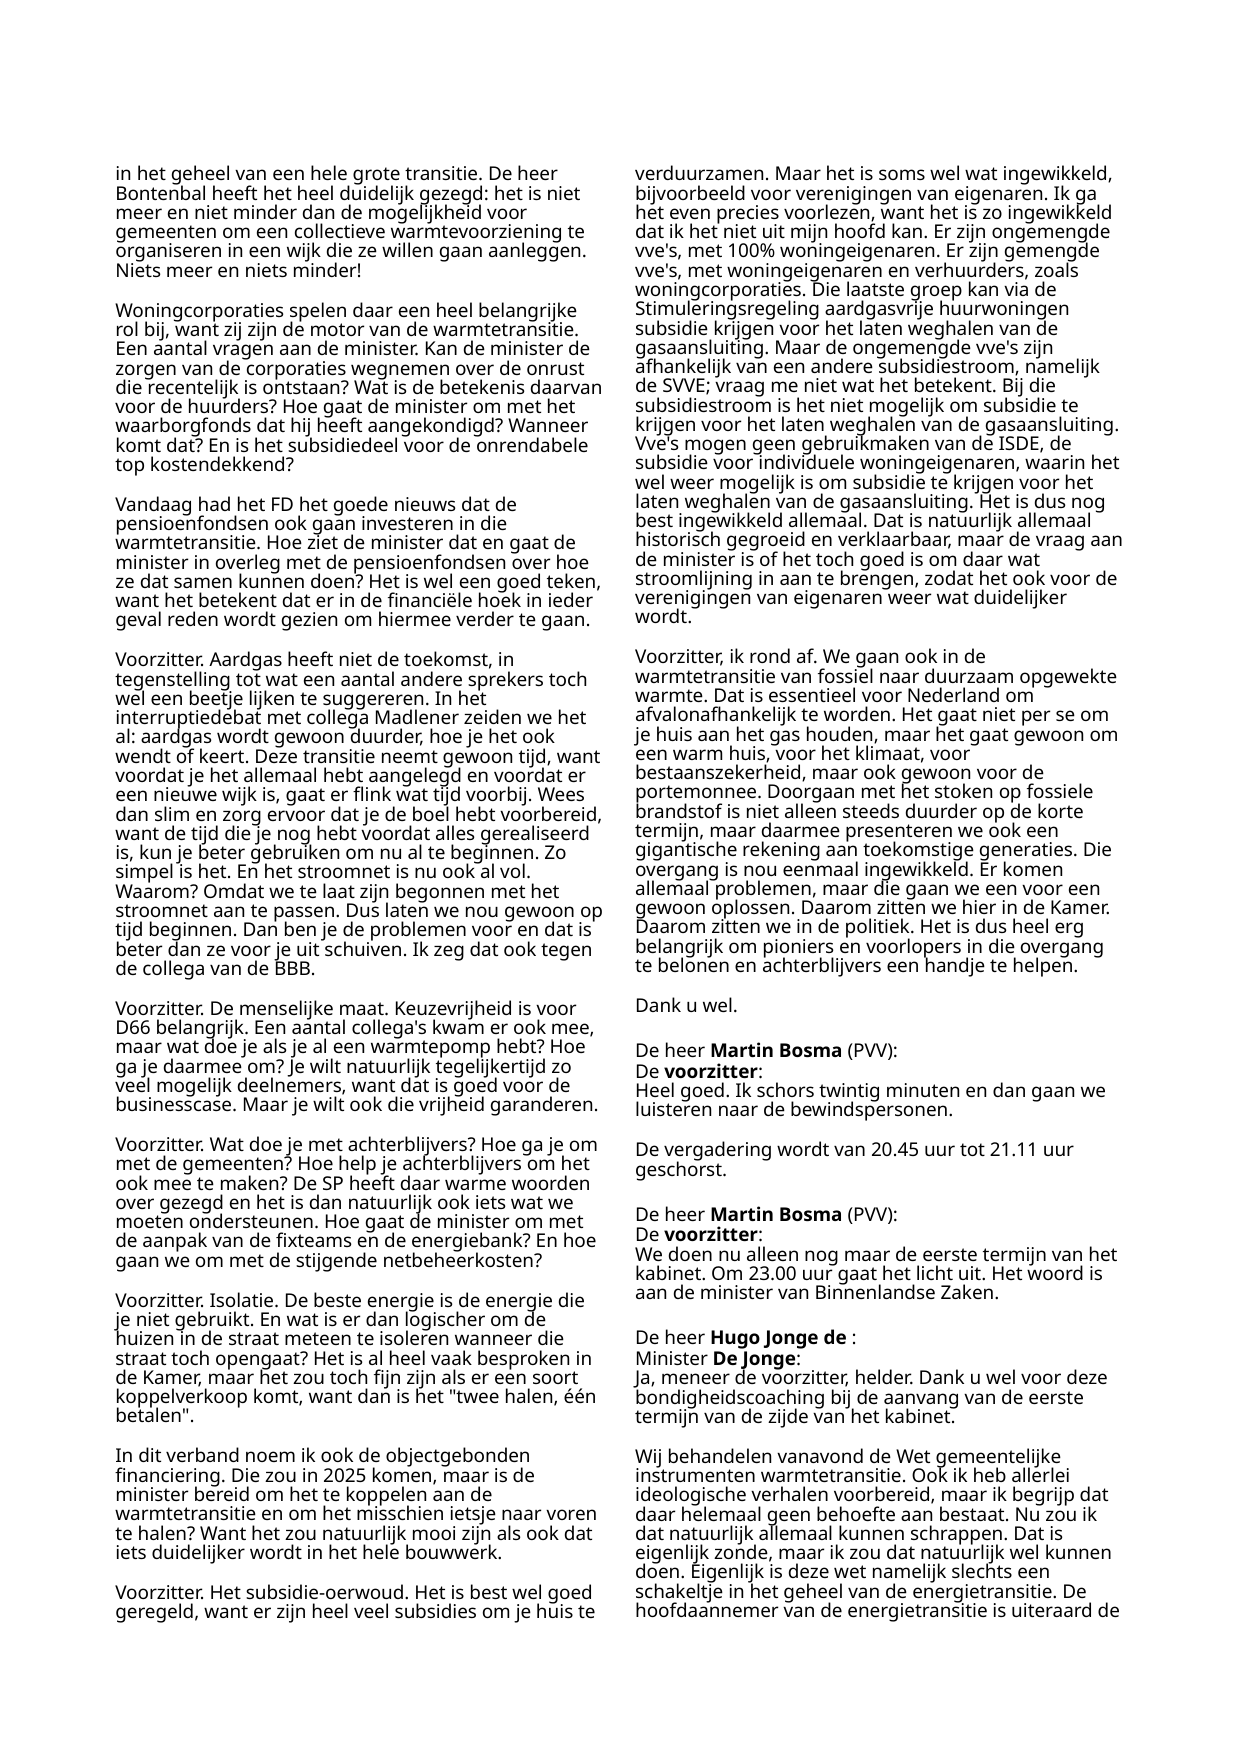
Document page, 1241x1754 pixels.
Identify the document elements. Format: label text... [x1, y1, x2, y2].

text Voorzitter. Wat doe je met achterblijvers? Hoe ga je om met de gemeenten? Hoe help je achterblijvers om het ook mee te maken? De SP heeft daar warme woorden over gezegd en het is dan natuurlijk ook iets wat we moeten ondersteunen. Hoe gaat de minister om met de aanpak van de fixteams en de energiebank? En hoe gaan we om met de stijgende netbeheerkosten? [115, 1136, 605, 1271]
text Ja, meneer de voorzitter, helder. Dank u wel voor deze bondigheidscoaching bij de aanvang van de eerste termijn van de zijde van het kabinet. [635, 1369, 1125, 1427]
text De heer Martin Bosma (PVV): [635, 1037, 1125, 1063]
text Voorzitter. Het subsidie-oerwoud. Het is best wel goed geregeld, want er zijn heel veel subsidies om je huis te [115, 1584, 605, 1622]
text Vandaag had het FD het goede nieuws dat de pensioenfondsen ook gaan investeren in die warmtetransitie. Hoe ziet de minister dat en gaat de minister in overleg met de pensioenfondsen over hoe ze dat samen kunnen doen? Het is wel een goed teken, want het betekent dat er in de financiële hoek in ieder geval reden wordt gezien om hiermee verder te gaan. [115, 496, 605, 631]
text Heel goed. Ik schors twintig minuten en dan gaan we luisteren naar de bewindspersonen. [635, 1082, 1125, 1121]
text Minister De Jonge: [635, 1350, 1125, 1369]
text De heer Martin Bosma (PVV): [635, 1201, 1125, 1226]
text De heer Hugo Jonge de : [635, 1324, 1125, 1350]
text verduurzamen. Maar het is soms wel wat ingewikkeld, bijvoorbeeld voor verenigingen van eigenaren. Ik ga het even precies voorlezen, want het is zo ingewikkeld dat ik het niet uit mijn hoofd kan. Er zijn ongemengde vve's, met 100% woningeigenaren. Er zijn gemengde vve's, met woningeigenaren en verhuurders, zoals woningcorporaties. Die laatste groep kan via de Stimuleringsregeling aardgasvrije huurwoningen subsidie krijgen voor het laten weghalen van de gasaansluiting. Maar de ongemengde vve's zijn afhankelijk van een andere subsidiestroom, namelijk de SVVE; vraag me niet wat het betekent. Bij die subsidiestroom is het niet mogelijk om subsidie te krijgen voor het laten weghalen van de gasaansluiting. Vve's mogen geen gebruikmaken van de ISDE, de subsidie voor individuele woningeigenaren, waarin het wel weer mogelijk is om subsidie te krijgen voor het laten weghalen van de gasaansluiting. Het is dus nog best ingewikkeld allemaal. Dat is natuurlijk allemaal historisch gegroeid en verklaarbaar, maar de vraag aan de minister is of het toch goed is om daar wat stroomlijning in aan te brengen, zodat het ook voor de verenigingen van eigenaren weer wat duidelijker wordt. [635, 165, 1125, 628]
text Voorzitter. Isolatie. De beste energie is de energie die je niet gebruikt. En wat is er dan logischer om de huizen in de straat meteen te isoleren wanneer die straat toch opengaat? Het is al heel vaak besproken in de Kamer, maar het zou toch fijn zijn als er een soort koppelverkoop komt, want dan is het "twee halen, één betalen". [115, 1292, 605, 1427]
text Dank u wel. [635, 997, 1125, 1016]
text Woningcorporaties spelen daar een heel belangrijke rol bij, want zij zijn de motor van de warmtetransitie. Een aantal vragen aan de minister. Kan de minister de zorgen van de corporaties wegnemen over de onrust die recentelijk is ontstaan? Wat is de betekenis daarvan voor de huurders? Hoe gaat de minister om met het waarborgfonds dat hij heeft aangekondigd? Wanneer komt dat? En is het subsidiedeel voor de onrendabele top kostendekkend? [115, 302, 605, 475]
text De voorzitter: [635, 1226, 1125, 1246]
text We doen nu alleen nog maar de eerste termijn van het kabinet. Om 23.00 uur gaat het licht uit. Het woord is aan de minister van Binnenlandse Zaken. [635, 1246, 1125, 1303]
text Wij behandelen vanavond de Wet gemeentelijke instrumenten warmtetransitie. Ook ik heb allerlei ideologische verhalen voorbereid, maar ik begrijp dat daar helemaal geen behoefte aan bestaat. Nu zou ik dat natuurlijk allemaal kunnen schrappen. Dat is eigenlijk zonde, maar ik zou dat natuurlijk wel kunnen doen. Eigenlijk is deze wet namelijk slechts een schakeltje in het geheel van de energietransitie. De hoofdaannemer van de energietransitie is uiteraard de [635, 1448, 1125, 1621]
text in het geheel van een hele grote transitie. De heer Bontenbal heeft het heel duidelijk gezegd: het is niet meer en niet minder dan de mogelijkheid voor gemeenten om een collectieve warmtevoorziening te organiseren in een wijk die ze willen gaan aanleggen. Niets meer en niets minder! [115, 165, 605, 281]
text Voorzitter. Aardgas heeft niet de toekomst, in tegenstelling tot wat een aantal andere sprekers toch wel een beetje lijken te suggereren. In het interruptiedebat met collega Madlener zeiden we het al: aardgas wordt gewoon duurder, hoe je het ook wendt of keert. Deze transitie neemt gewoon tijd, want voordat je het allemaal hebt aangelegd en voordat er een nieuwe wijk is, gaat er flink wat tijd voorbij. Wees dan slim en zorg ervoor dat je de boel hebt voorbereid, want de tijd die je nog hebt voordat alles gerealiseerd is, kun je beter gebruiken om nu al te beginnen. Zo simpel is het. En het stroomnet is nu ook al vol. Waarom? Omdat we te laat zijn begonnen met het stroomnet aan te passen. Dus laten we nou gewoon op tijd beginnen. Dan ben je de problemen voor en dat is beter dan ze voor je uit schuiven. Ik zeg dat ook tegen de collega van de BBB. [115, 651, 605, 979]
text Voorzitter. De menselijke maat. Keuzevrijheid is voor D66 belangrijk. Een aantal collega's kwam er ook mee, maar wat doe je als je al een warmtepomp hebt? Hoe ga je daarmee om? Je wilt natuurlijk tegelijkertijd zo veel mogelijk deelnemers, want dat is goed voor de businesscase. Maar je wilt ook die vrijheid garanderen. [115, 1000, 605, 1115]
text Voorzitter, ik rond af. We gaan ook in de warmtetransitie van fossiel naar duurzaam opgewekte warmte. Dat is essentieel voor Nederland om afvalonafhankelijk te worden. Het gaat niet per se om je huis aan het gas houden, maar het gaat gewoon om een warm huis, voor het klimaat, voor bestaanszekerheid, maar ook gewoon voor de portemonnee. Doorgaan met het stoken op fossiele brandstof is niet alleen steeds duurder op de korte termijn, maar daarmee presenteren we ook een gigantische rekening aan toekomstige generaties. Die overgang is nou eenmaal ingewikkeld. Er komen allemaal problemen, maar die gaan we een voor een gewoon oplossen. Daarom zitten we hier in de Kamer. Daarom zitten we in de politiek. Het is dus heel erg belangrijk om pioniers en voorlopers in die overgang te belonen en achterblijvers een handje te helpen. [635, 648, 1125, 976]
text In dit verband noem ik ook de objectgebonden financiering. Die zou in 2025 komen, maar is de minister bereid om het te koppelen aan de warmtetransitie en om het misschien ietsje naar voren te halen? Want het zou natuurlijk mooi zijn als ook dat iets duidelijker wordt in het hele bouwwerk. [115, 1447, 605, 1563]
text De vergadering wordt van 20.45 uur tot 21.11 uur geschorst. [635, 1141, 1125, 1180]
text De voorzitter: [635, 1063, 1125, 1082]
